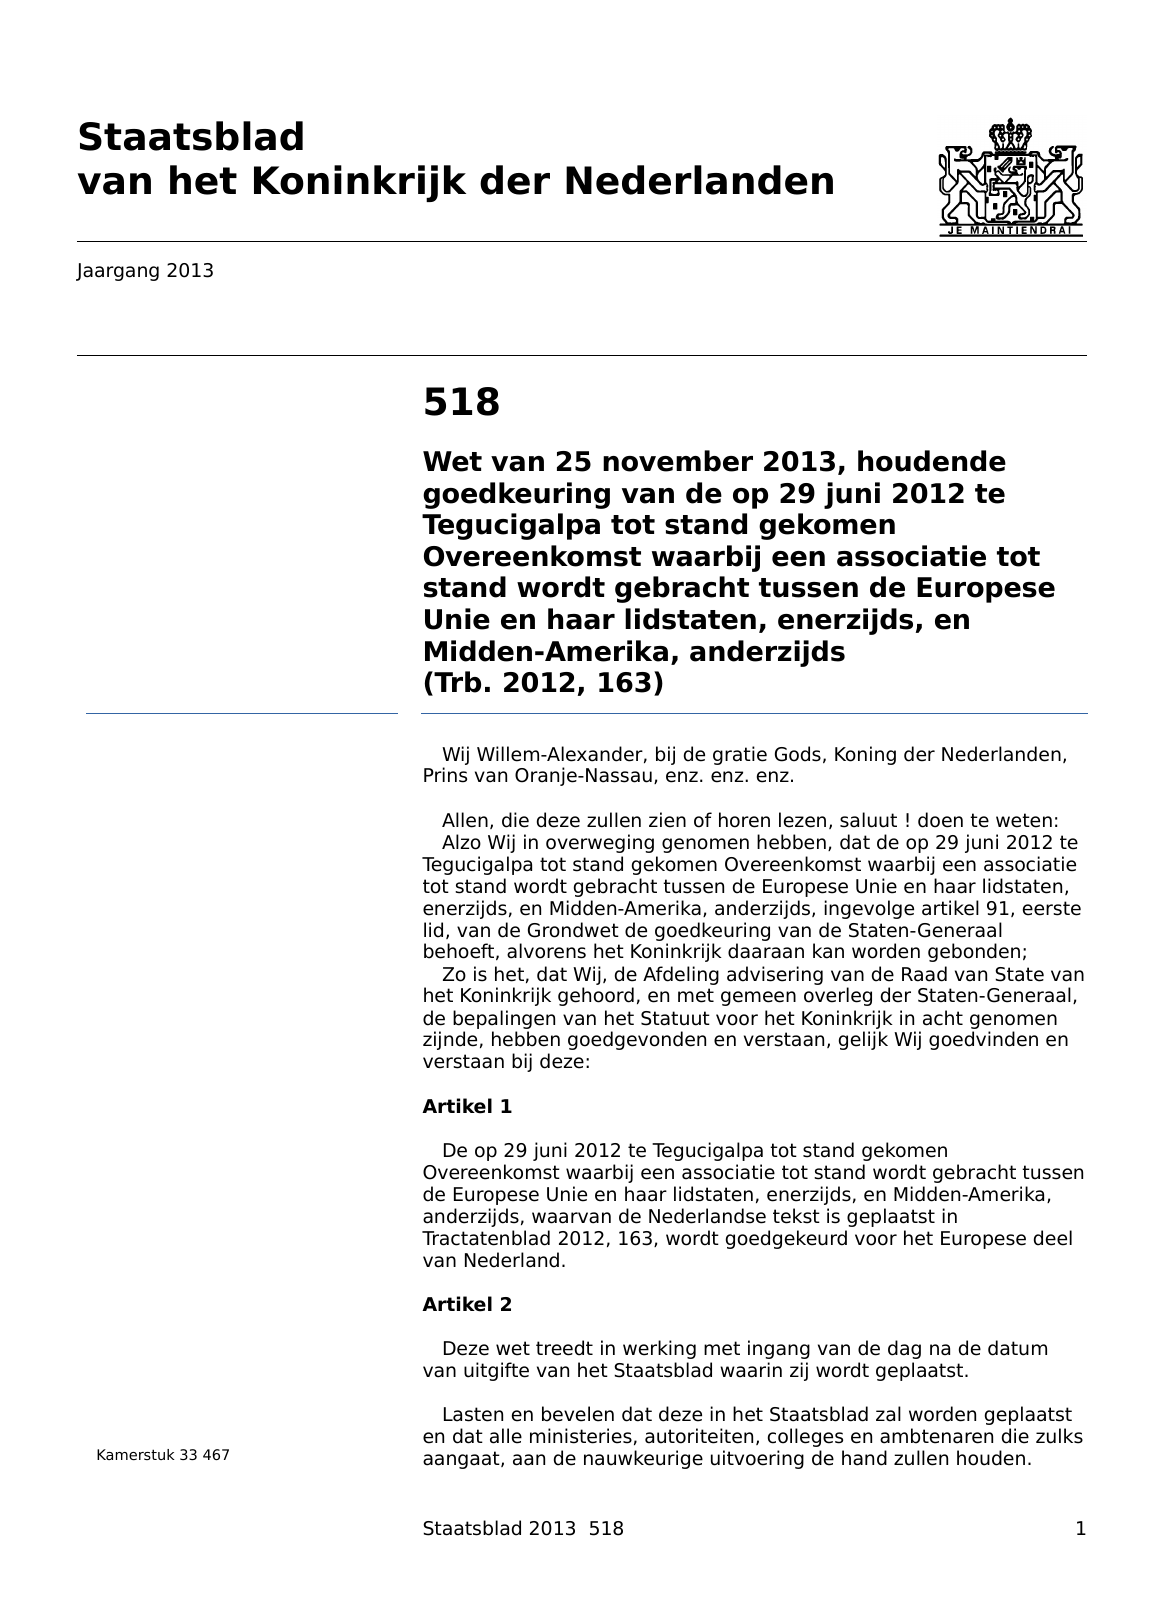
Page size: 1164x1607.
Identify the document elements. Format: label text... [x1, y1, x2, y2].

text De op 29 juni 2012 te Tegucigalpa tot stand gekomen Overeenkomst waarbij een associatie tot stand wordt gebracht tussen de Europese Unie en haar lidstaten, enerzijds, en Midden-Amerika, anderzijds, waarvan de Nederlandse tekst is geplaatst in Tractatenblad 2012, 163, wordt goedgekeurd voor het Europese deel van Nederland. [422, 1140, 1087, 1272]
subtitle Artikel 1 [422, 1096, 1087, 1117]
text Wet van 25 november 2013, houdende goedkeuring van de op 29 juni 2012 te Tegucigalpa tot stand gekomen Overeenkomst waarbij een associatie tot stand wordt gebracht tussen de Europese Unie en haar lidstaten, enerzijds, en Midden-Amerika, anderzijds (Trb. 2012, 163) [422, 447, 1087, 699]
text Zo is het, dat Wij, de Afdeling advisering van de Raad van State van het Koninkrijk gehoord, en met gemeen overleg der Staten-Generaal, de bepalingen van het Statuut voor het Koninkrijk in acht genomen zijnde, hebben goedgevonden en verstaan, gelijk Wij goedvinden en verstaan bij deze: [422, 963, 1087, 1073]
text Kamerstuk 33 467 [77, 1447, 396, 1464]
text Alzo Wij in overweging genomen hebben, dat de op 29 juni 2012 te Tegucigalpa tot stand gekomen Overeenkomst waarbij een associatie tot stand wordt gebracht tussen de Europese Unie en haar lidstaten, enerzijds, en Midden-Amerika, anderzijds, ingevolge artikel 91, eerste lid, van de Grondwet de goedkeuring van de Staten-Generaal behoeft, alvorens het Koninkrijk daaraan kan worden gebonden; [422, 832, 1087, 963]
text Deze wet treedt in werking met ingang van de dag na de datum van uitgifte van het Staatsblad waarin zij wordt geplaatst. [422, 1338, 1087, 1382]
table_header [886, 100, 1087, 241]
text Allen, die deze zullen zien of horen lezen, saluut ! doen te weten: [422, 809, 1087, 832]
table_header Staatsblad van het Koninkrijk der Nederlanden [77, 100, 886, 241]
picture [936, 115, 1087, 240]
subtitle 518 [422, 381, 1087, 424]
subtitle Artikel 2 [422, 1294, 1087, 1316]
table_cell Jaargang 2013 [77, 242, 1087, 355]
text Wij Willem-Alexander, bij de gratie Gods, Koning der Nederlanden, Prins van Oranje-Nassau, enz. enz. enz. [422, 743, 1087, 787]
text Lasten en bevelen dat deze in het Staatsblad zal worden geplaatst en dat alle ministeries, autoriteiten, colleges en ambtenaren die zulks aangaat, aan de nauwkeurige uitvoering de hand zullen houden. [422, 1404, 1087, 1470]
